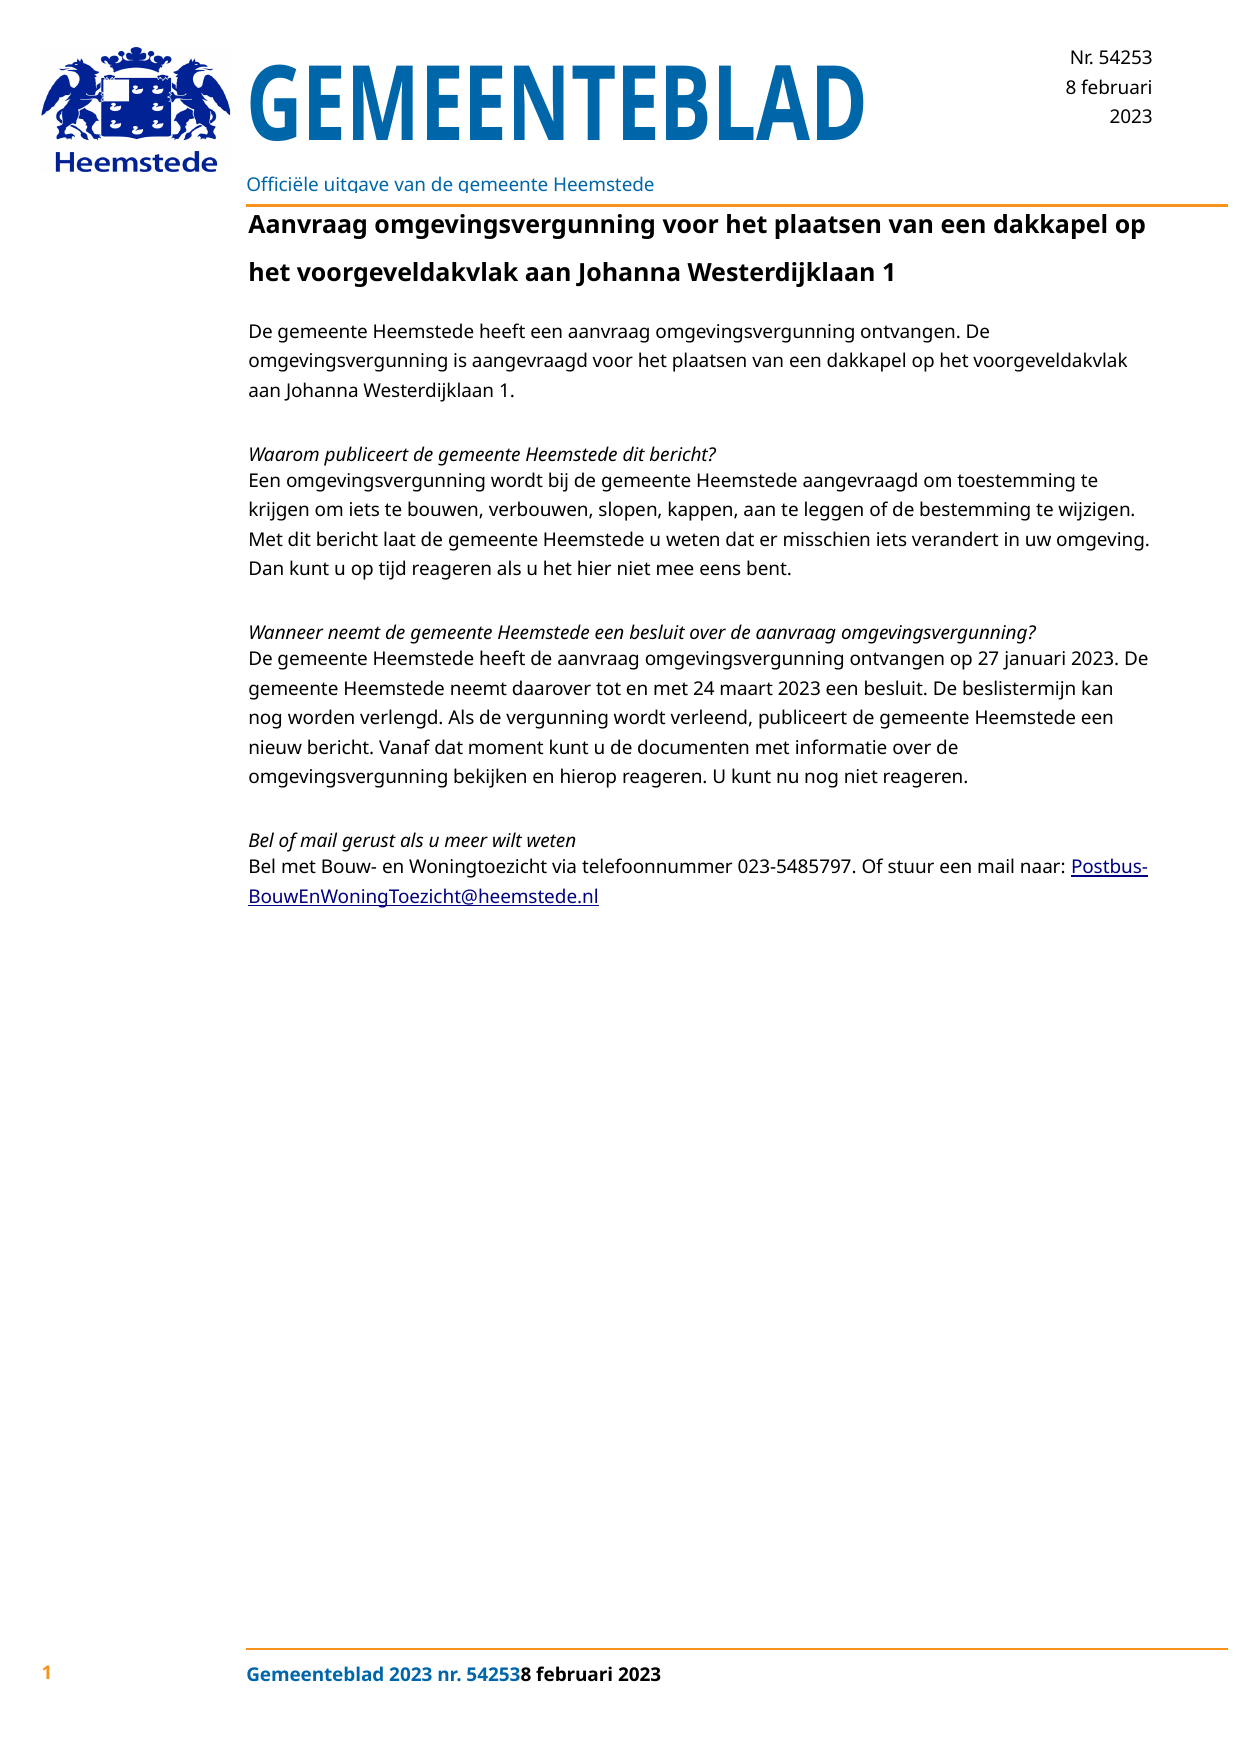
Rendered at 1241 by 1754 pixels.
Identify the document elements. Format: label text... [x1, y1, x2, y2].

text Waarom publiceert de gemeente Heemstede dit bericht? [248, 441, 1152, 467]
text Bel met Bouw- en Woningtoezicht via telefoonnummer 023-5485797. Of stuur een mail naar: Postbus-BouwEnWoningToezicht@heemstede.nl [248, 853, 1152, 908]
text De gemeente Heemstede heeft een aanvraag omgevingsvergunning ontvangen. De omgevingsvergunning is aangevraagd voor het plaatsen van een dakkapel op het voorgeveldakvlak aan Johanna Westerdijklaan 1. [248, 318, 1152, 403]
text De gemeente Heemstede heeft de aanvraag omgevingsvergunning ontvangen op 27 januari 2023. De gemeente Heemstede neemt daarover tot en met 24 maart 2023 een besluit. De beslistermijn kan nog worden verlengd. Als de vergunning wordt verleend, publiceert de gemeente Heemstede een nieuw bericht. Vanaf dat moment kunt u de documenten met informatie over de omgevingsvergunning bekijken en hierop reageren. U kunt nu nog niet reageren. [248, 645, 1152, 789]
text Aanvraag omgevingsvergunning voor het plaatsen van een dakkapel op het voorgeveldakvlak aan Johanna Westerdijklaan 1 [248, 207, 1152, 288]
text Een omgevingsvergunning wordt bij de gemeente Heemstede aangevraagd om toestemming te krijgen om iets te bouwen, verbouwen, slopen, kappen, aan te leggen of de bestemming te wijzigen. Met dit bericht laat de gemeente Heemstede u weten dat er misschien iets verandert in uw omgeving. Dan kunt u op tijd reageren als u het hier niet mee eens bent. [248, 467, 1152, 581]
picture [41, 47, 231, 172]
text Bel of mail gerust als u meer wilt weten [248, 827, 1152, 853]
text Wanneer neemt de gemeente Heemstede een besluit over de aanvraag omgevingsvergunning? [248, 619, 1152, 645]
